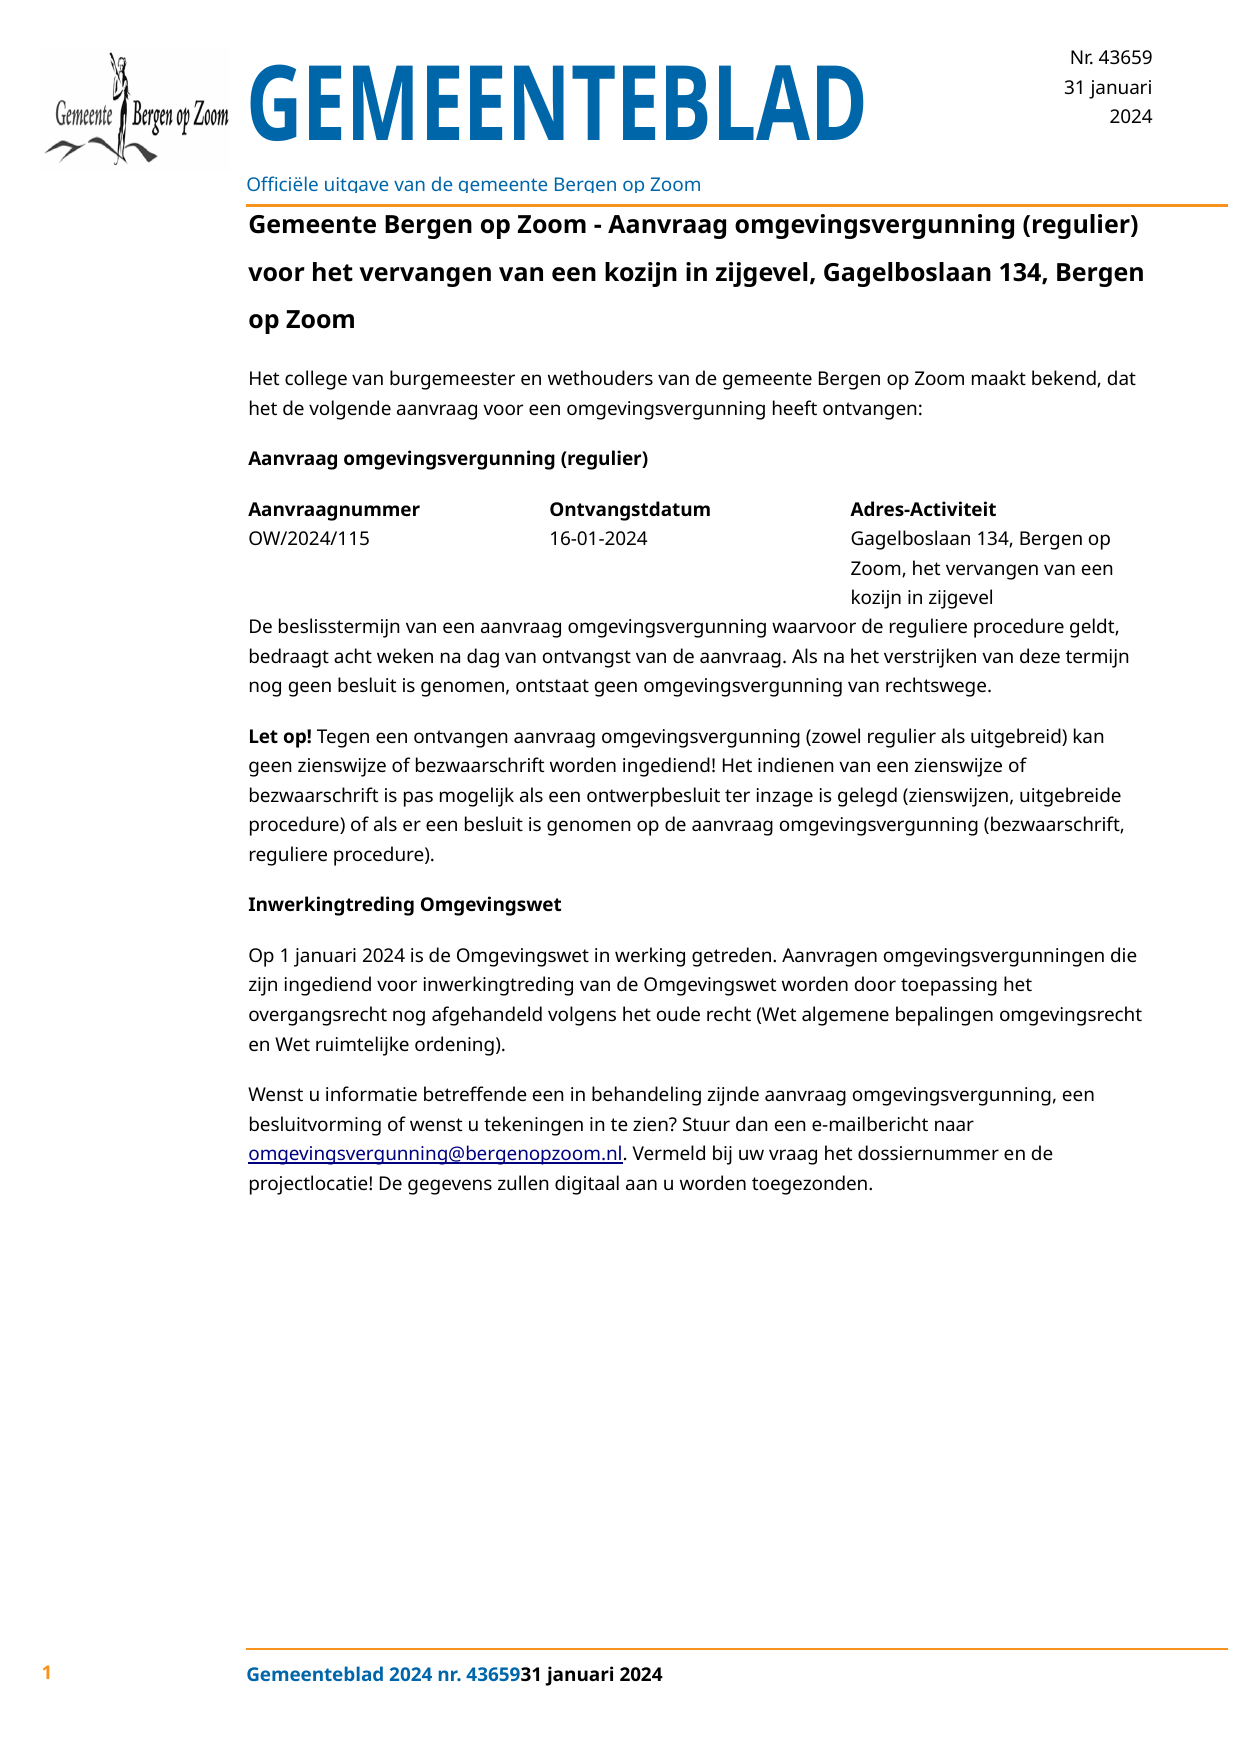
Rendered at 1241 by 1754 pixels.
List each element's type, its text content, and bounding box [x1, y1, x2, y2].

text Op 1 januari 2024 is de Omgevingswet in werking getreden. Aanvragen omgevingsvergunningen die zijn ingediend voor inwerkingtreding van de Omgevingswet worden door toepassing het overgangsrecht nog afgehandeld volgens het oude recht (Wet algemene bepalingen omgevingsrecht en Wet ruimtelijke ordening). [248, 942, 1152, 1056]
text Het college van burgemeester en wethouders van de gemeente Bergen op Zoom maakt bekend, dat het de volgende aanvraag voor een omgevingsvergunning heeft ontvangen: [248, 366, 1152, 421]
table_header Gagelboslaan 134, Bergen op Zoom, het vervangen van een kozijn in zijgevel [850, 525, 1152, 610]
text Aanvraag omgevingsvergunning (regulier) [248, 446, 1152, 471]
table_header Adres-Activiteit [850, 496, 1152, 522]
text Inwerkingtreding Omgevingswet [248, 892, 1152, 917]
table_header Ontvangstdatum [549, 496, 850, 522]
text Wenst u informatie betreffende een in behandeling zijnde aanvraag omgevingsvergunning, een besluitvorming of wenst u tekeningen in te zien? Stuur dan een e-mailbericht naar omgevingsvergunning@bergenopzoom.nl. Vermeld bij uw vraag het dossiernummer en de projectlocatie! De gegevens zullen digitaal aan u worden toegezonden. [248, 1081, 1152, 1196]
text De beslisstermijn van een aanvraag omgevingsvergunning waarvoor de reguliere procedure geldt, bedraagt acht weken na dag van ontvangst van de aanvraag. Als na het verstrijken van deze termijn nog geen besluit is genomen, ontstaat geen omgevingsvergunning van rechtswege. [248, 613, 1152, 698]
table_header 16-01-2024 [549, 525, 850, 610]
table_header OW/2024/115 [248, 525, 549, 610]
text Gemeente Bergen op Zoom - Aanvraag omgevingsvergunning (regulier) voor het vervangen van een kozijn in zijgevel, Gagelboslaan 134, Bergen op Zoom [248, 207, 1152, 336]
picture [41, 47, 231, 172]
text Let op! Tegen een ontvangen aanvraag omgevingsvergunning (zowel regulier als uitgebreid) kan geen zienswijze of bezwaarschrift worden ingediend! Het indienen van een zienswijze of bezwaarschrift is pas mogelijk als een ontwerpbesluit ter inzage is gelegd (zienswijzen, uitgebreide procedure) of als er een besluit is genomen op de aanvraag omgevingsvergunning (bezwaarschrift, reguliere procedure). [248, 723, 1152, 867]
table_header Aanvraagnummer [248, 496, 549, 522]
